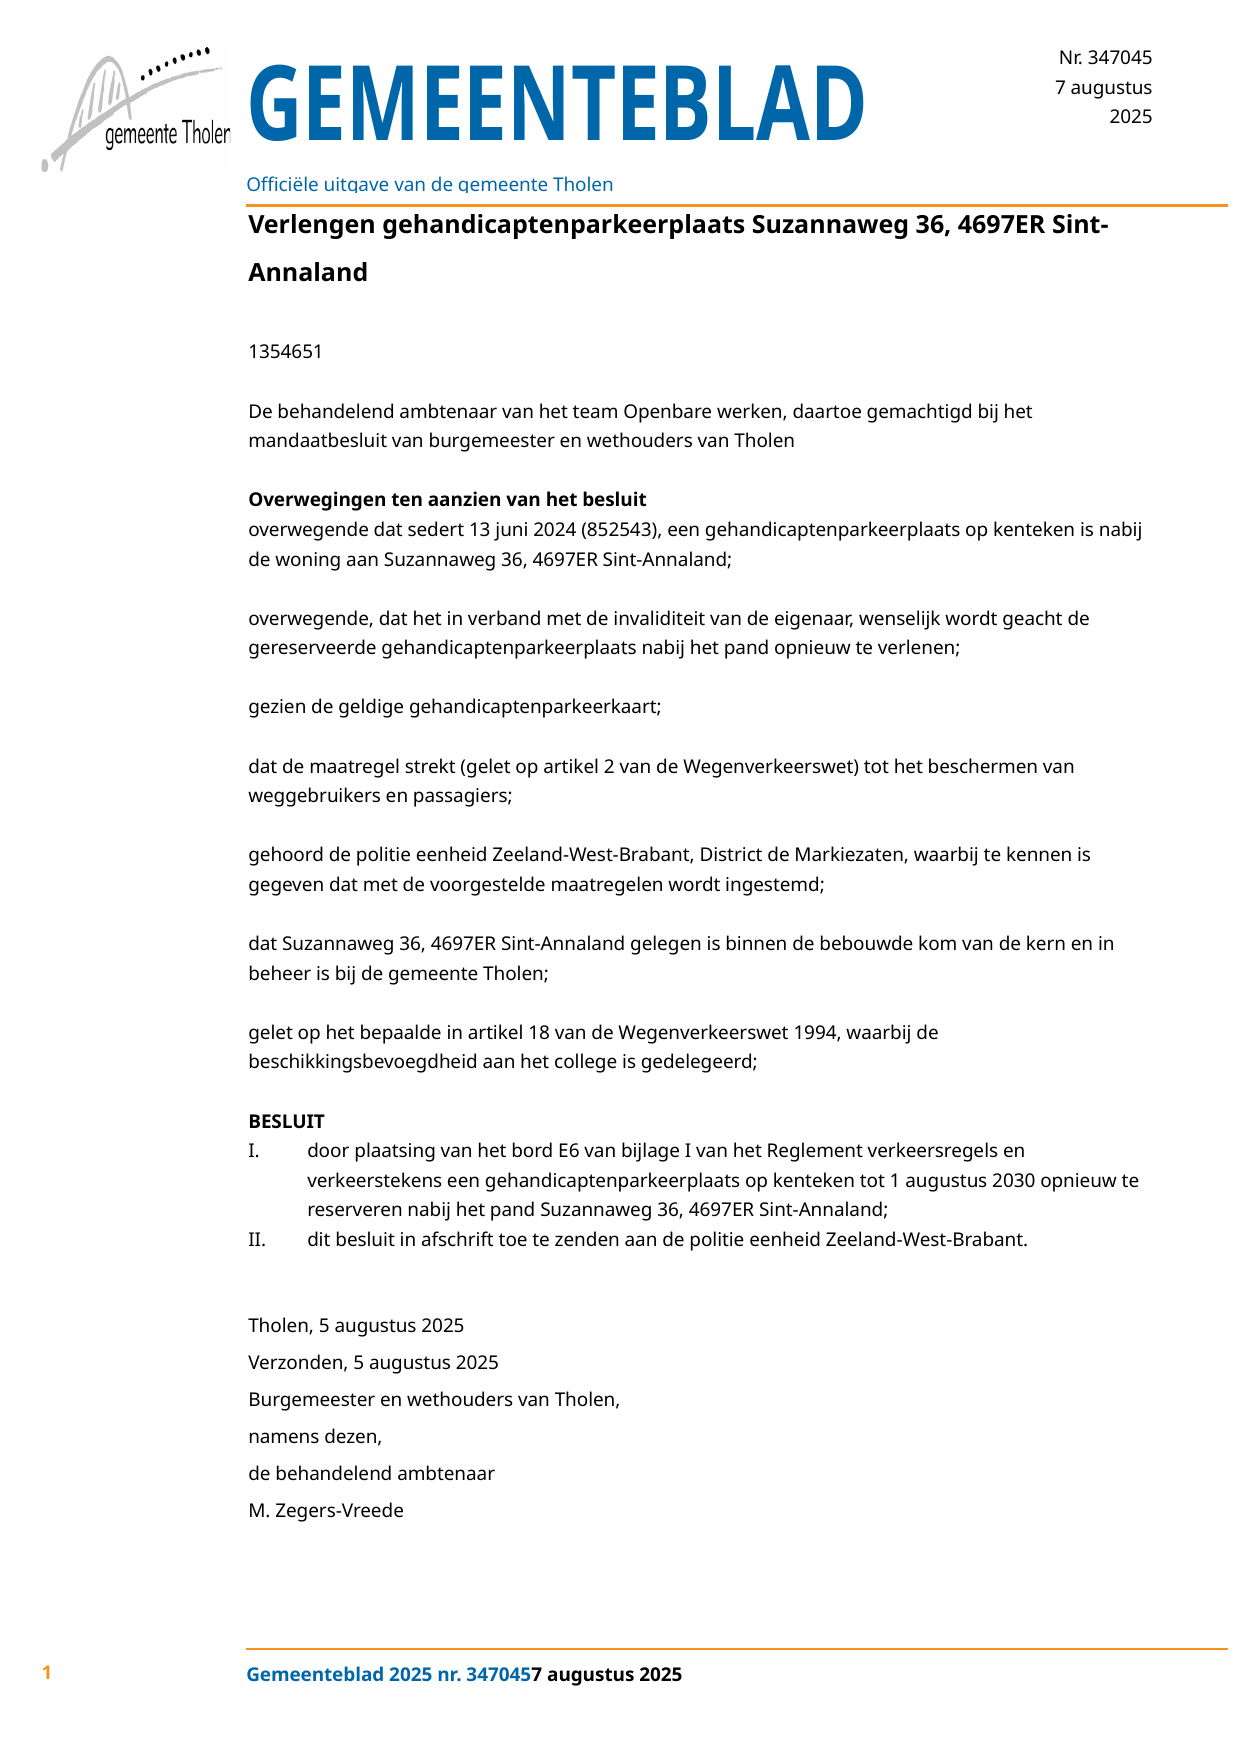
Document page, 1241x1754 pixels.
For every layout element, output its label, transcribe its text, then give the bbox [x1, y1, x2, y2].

text BESLUIT [248, 1108, 1152, 1133]
text de behandelend ambtenaar [248, 1465, 1152, 1484]
text Tholen, 5 augustus 2025 [248, 1317, 1152, 1336]
text overwegende, dat het in verband met de invaliditeit van de eigenaar, wenselijk wordt geacht de gereserveerde gehandicaptenparkeerplaats nabij het pand opnieuw te verlenen; [248, 605, 1152, 660]
text De behandelend ambtenaar van het team Openbare werken, daartoe gemachtigd bij het mandaatbesluit van burgemeester en wethouders van Tholen [248, 398, 1152, 453]
picture [41, 47, 231, 172]
text gelet op het bepaalde in artikel 18 van de Wegenverkeerswet 1994, waarbij de beschikkingsbevoegdheid aan het college is gedelegeerd; [248, 1019, 1152, 1074]
text dat de maatregel strekt (gelet op artikel 2 van de Wegenverkeerswet) tot het beschermen van weggebruikers en passagiers; [248, 753, 1152, 808]
text Verlengen gehandicaptenparkeerplaats Suzannaweg 36, 4697ER Sint-Annaland [248, 207, 1152, 288]
text gehoord de politie eenheid Zeeland-West-Brabant, District de Markiezaten, waarbij te kennen is gegeven dat met de voorgestelde maatregelen wordt ingestemd; [248, 842, 1152, 897]
text overwegende dat sedert 13 juni 2024 (852543), een gehandicaptenparkeerplaats op kenteken is nabij de woning aan Suzannaweg 36, 4697ER Sint-Annaland; [248, 516, 1152, 571]
text Overwegingen ten aanzien van het besluit [248, 487, 1152, 512]
text dat Suzannaweg 36, 4697ER Sint-Annaland gelegen is binnen de bebouwde kom van de kern en in beheer is bij de gemeente Tholen; [248, 930, 1152, 986]
text M. Zegers-Vreede [248, 1502, 1152, 1521]
list dit besluit in afschrift toe te zenden aan de politie eenheid Zeeland-West-Brabant. [248, 1226, 1152, 1252]
text 1354651 [248, 339, 1152, 364]
text gezien de geldige gehandicaptenparkeerkaart; [248, 694, 1152, 719]
text Burgemeester en wethouders van Tholen, [248, 1391, 1152, 1410]
text Verzonden, 5 augustus 2025 [248, 1354, 1152, 1373]
text namens dezen, [248, 1428, 1152, 1447]
list door plaatsing van het bord E6 van bijlage I van het Reglement verkeersregels en verkeerstekens een gehandicaptenparkeerplaats op kenteken tot 1 augustus 2030 opnieuw te reserveren nabij het pand Suzannaweg 36, 4697ER Sint-Annaland; [248, 1137, 1152, 1222]
